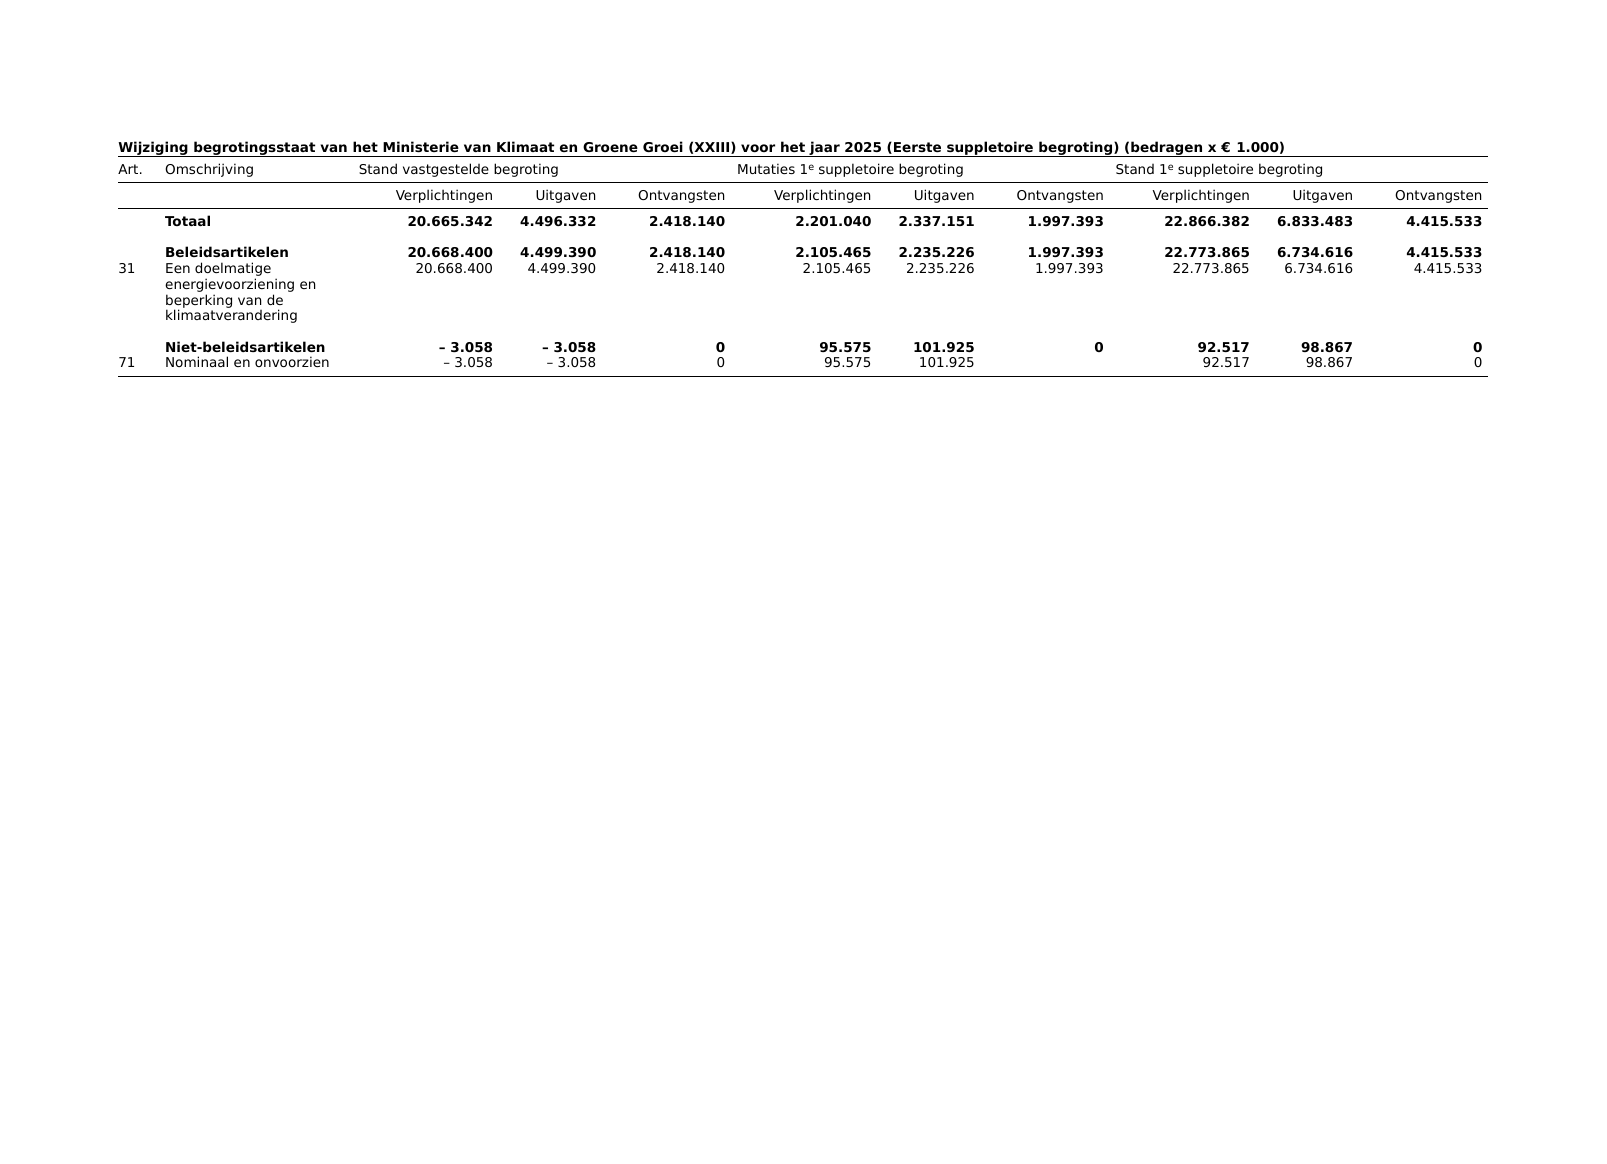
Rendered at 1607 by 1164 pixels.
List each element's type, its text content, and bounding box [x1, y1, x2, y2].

table_cell [1110, 324, 1256, 339]
table_cell – 3.058 [353, 340, 499, 355]
table_cell Verplichtingen [1110, 183, 1256, 208]
table_cell 95.575 [731, 340, 877, 355]
table_cell 0 [1359, 340, 1488, 355]
table_cell [118, 209, 159, 229]
table_cell 2.418.140 [602, 261, 731, 324]
table_cell – 3.058 [353, 355, 499, 376]
table_cell [353, 324, 499, 339]
table_cell [980, 230, 1109, 245]
table_cell Uitgaven [1256, 183, 1359, 208]
table_cell 20.665.342 [353, 209, 499, 229]
table_cell Beleidsartikelen [159, 245, 352, 261]
table_cell 6.734.616 [1256, 261, 1359, 324]
table_cell [1256, 324, 1359, 339]
table_cell 4.499.390 [499, 261, 602, 324]
table_cell 4.415.533 [1359, 245, 1488, 261]
table_cell 2.418.140 [602, 209, 731, 229]
table_cell Nominaal en onvoorzien [159, 355, 352, 376]
table_cell Verplichtingen [353, 183, 499, 208]
table_cell [118, 230, 159, 245]
table_cell [1359, 324, 1488, 339]
table_cell [159, 230, 352, 245]
table_cell Uitgaven [877, 183, 980, 208]
table_cell [118, 324, 159, 339]
table_cell [602, 230, 731, 245]
table_cell Stand vastgestelde begroting [353, 157, 731, 182]
table_cell Omschrijving [159, 157, 352, 182]
table_cell 71 [118, 355, 159, 376]
table_cell 0 [980, 340, 1109, 355]
table_cell 98.867 [1256, 355, 1359, 376]
table_cell Mutaties 1e suppletoire begroting [731, 157, 1109, 182]
table_cell [1110, 230, 1256, 245]
table_cell 6.734.616 [1256, 245, 1359, 261]
table_cell 92.517 [1110, 355, 1256, 376]
table_cell 2.201.040 [731, 209, 877, 229]
table_cell [980, 355, 1109, 376]
table_cell 20.668.400 [353, 245, 499, 261]
table_cell 2.105.465 [731, 261, 877, 324]
table_cell [159, 183, 352, 208]
table_cell [118, 245, 159, 261]
table_cell Ontvangsten [602, 183, 731, 208]
table_cell – 3.058 [499, 340, 602, 355]
table_cell Verplichtingen [731, 183, 877, 208]
table_cell Stand 1e suppletoire begroting [1110, 157, 1488, 182]
table_cell 22.773.865 [1110, 261, 1256, 324]
table_cell Uitgaven [499, 183, 602, 208]
table_cell Ontvangsten [980, 183, 1109, 208]
table_cell 0 [602, 340, 731, 355]
table_cell 6.833.483 [1256, 209, 1359, 229]
table_cell 0 [1359, 355, 1488, 376]
table_cell [118, 183, 159, 208]
table_cell [159, 324, 352, 339]
table_cell 1.997.393 [980, 209, 1109, 229]
table_cell [1256, 230, 1359, 245]
table_cell 98.867 [1256, 340, 1359, 355]
table_cell – 3.058 [499, 355, 602, 376]
table_cell 20.668.400 [353, 261, 499, 324]
table_cell Een doelmatige energievoorziening en beperking van de klimaatverandering [159, 261, 352, 324]
table_cell 1.997.393 [980, 261, 1109, 324]
table_cell [499, 324, 602, 339]
table_cell 4.496.332 [499, 209, 602, 229]
table_cell Ontvangsten [1359, 183, 1488, 208]
table_cell 2.418.140 [602, 245, 731, 261]
table_cell [980, 324, 1109, 339]
table_cell 2.337.151 [877, 209, 980, 229]
table_cell 2.235.226 [877, 245, 980, 261]
table_cell 4.415.533 [1359, 209, 1488, 229]
table_cell 22.773.865 [1110, 245, 1256, 261]
table_cell 4.415.533 [1359, 261, 1488, 324]
table_cell 0 [602, 355, 731, 376]
table_cell [602, 324, 731, 339]
table_cell [118, 340, 159, 355]
table_cell [499, 230, 602, 245]
table_cell 1.997.393 [980, 245, 1109, 261]
table_cell 101.925 [877, 340, 980, 355]
table_cell 4.499.390 [499, 245, 602, 261]
table_cell 101.925 [877, 355, 980, 376]
table_cell [877, 230, 980, 245]
table_cell [1359, 230, 1488, 245]
table_cell [731, 230, 877, 245]
table_cell 95.575 [731, 355, 877, 376]
table_cell 2.235.226 [877, 261, 980, 324]
table_cell 92.517 [1110, 340, 1256, 355]
table_cell [731, 324, 877, 339]
table_cell 22.866.382 [1110, 209, 1256, 229]
table_cell 2.105.465 [731, 245, 877, 261]
table_cell [353, 230, 499, 245]
table_cell [877, 324, 980, 339]
table_cell 31 [118, 261, 159, 324]
table_cell Niet-beleidsartikelen [159, 340, 352, 355]
table_cell Art. [118, 157, 159, 182]
table_header Wijziging begrotingsstaat van het Ministerie van Klimaat en Groene Groei (XXIII) voor het jaar 2025 (Eerste suppletoire begroting) (bedragen x € 1.000) [118, 140, 1488, 156]
table_cell Totaal [159, 209, 352, 229]
